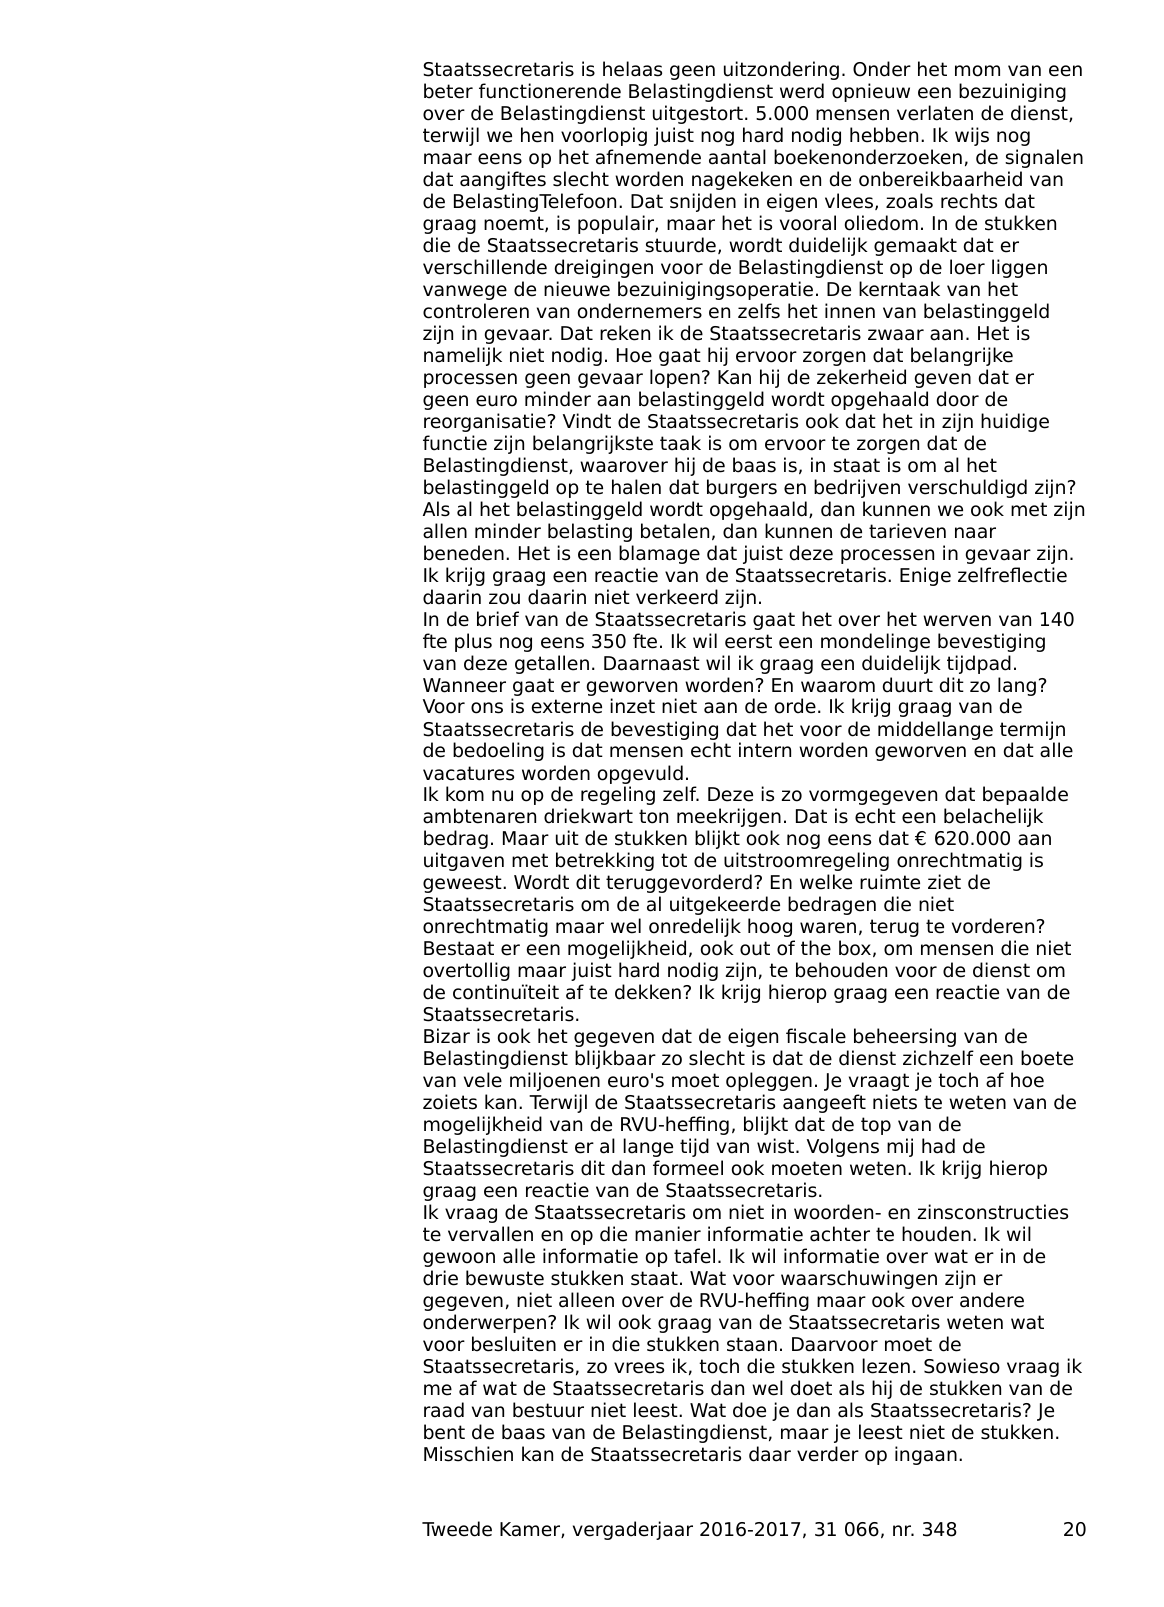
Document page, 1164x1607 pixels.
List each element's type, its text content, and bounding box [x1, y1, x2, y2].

text Ik vraag de Staatssecretaris om niet in woorden- en zinsconstructies te vervallen en op die manier informatie achter te houden. Ik wil gewoon alle informatie op tafel. Ik wil informatie over wat er in de drie bewuste stukken staat. Wat voor waarschuwingen zijn er gegeven, niet alleen over de RVU-heffing maar ook over andere onderwerpen? Ik wil ook graag van de Staatssecretaris weten wat voor besluiten er in die stukken staan. Daarvoor moet de Staatssecretaris, zo vrees ik, toch die stukken lezen. Sowieso vraag ik me af wat de Staatssecretaris dan wel doet als hij de stukken van de raad van bestuur niet leest. Wat doe je dan als Staatssecretaris? Je bent de baas van de Belastingdienst, maar je leest niet de stukken. Misschien kan de Staatssecretaris daar verder op ingaan. [422, 1202, 1087, 1466]
text In de brief van de Staatssecretaris gaat het over het werven van 140 fte plus nog eens 350 fte. Ik wil eerst een mondelinge bevestiging van deze getallen. Daarnaast wil ik graag een duidelijk tijdpad. Wanneer gaat er geworven worden? En waarom duurt dit zo lang? Voor ons is externe inzet niet aan de orde. Ik krijg graag van de Staatssecretaris de bevestiging dat het voor de middellange termijn de bedoeling is dat mensen echt intern worden geworven en dat alle vacatures worden opgevuld. [422, 608, 1087, 784]
text Ik kom nu op de regeling zelf. Deze is zo vormgegeven dat bepaalde ambtenaren driekwart ton meekrijgen. Dat is echt een belachelijk bedrag. Maar uit de stukken blijkt ook nog eens dat € 620.000 aan uitgaven met betrekking tot de uitstroomregeling onrechtmatig is geweest. Wordt dit teruggevorderd? En welke ruimte ziet de Staatssecretaris om de al uitgekeerde bedragen die niet onrechtmatig maar wel onredelijk hoog waren, terug te vorderen? Bestaat er een mogelijkheid, ook out of the box, om mensen die niet overtollig maar juist hard nodig zijn, te behouden voor de dienst om de continuïteit af te dekken? Ik krijg hierop graag een reactie van de Staatssecretaris. [422, 784, 1087, 1026]
text Bizar is ook het gegeven dat de eigen fiscale beheersing van de Belastingdienst blijkbaar zo slecht is dat de dienst zichzelf een boete van vele miljoenen euro's moet opleggen. Je vraagt je toch af hoe zoiets kan. Terwijl de Staatssecretaris aangeeft niets te weten van de mogelijkheid van de RVU-heffing, blijkt dat de top van de Belastingdienst er al lange tijd van wist. Volgens mij had de Staatssecretaris dit dan formeel ook moeten weten. Ik krijg hierop graag een reactie van de Staatssecretaris. [422, 1026, 1087, 1202]
text Staatssecretaris is helaas geen uitzondering. Onder het mom van een beter functionerende Belastingdienst werd opnieuw een bezuiniging over de Belastingdienst uitgestort. 5.000 mensen verlaten de dienst, terwijl we hen voorlopig juist nog hard nodig hebben. Ik wijs nog maar eens op het afnemende aantal boekenonderzoeken, de signalen dat aangiftes slecht worden nagekeken en de onbereikbaarheid van de BelastingTelefoon. Dat snijden in eigen vlees, zoals rechts dat graag noemt, is populair, maar het is vooral oliedom. In de stukken die de Staatssecretaris stuurde, wordt duidelijk gemaakt dat er verschillende dreigingen voor de Belastingdienst op de loer liggen vanwege de nieuwe bezuinigingsoperatie. De kerntaak van het controleren van ondernemers en zelfs het innen van belastinggeld zijn in gevaar. Dat reken ik de Staatssecretaris zwaar aan. Het is namelijk niet nodig. Hoe gaat hij ervoor zorgen dat belangrijke processen geen gevaar lopen? Kan hij de zekerheid geven dat er geen euro minder aan belastinggeld wordt opgehaald door de reorganisatie? Vindt de Staatssecretaris ook dat het in zijn huidige functie zijn belangrijkste taak is om ervoor te zorgen dat de Belastingdienst, waarover hij de baas is, in staat is om al het belastinggeld op te halen dat burgers en bedrijven verschuldigd zijn? Als al het belastinggeld wordt opgehaald, dan kunnen we ook met zijn allen minder belasting betalen, dan kunnen de tarieven naar beneden. Het is een blamage dat juist deze processen in gevaar zijn. Ik krijg graag een reactie van de Staatssecretaris. Enige zelfreflectie daarin zou daarin niet verkeerd zijn. [422, 59, 1087, 608]
